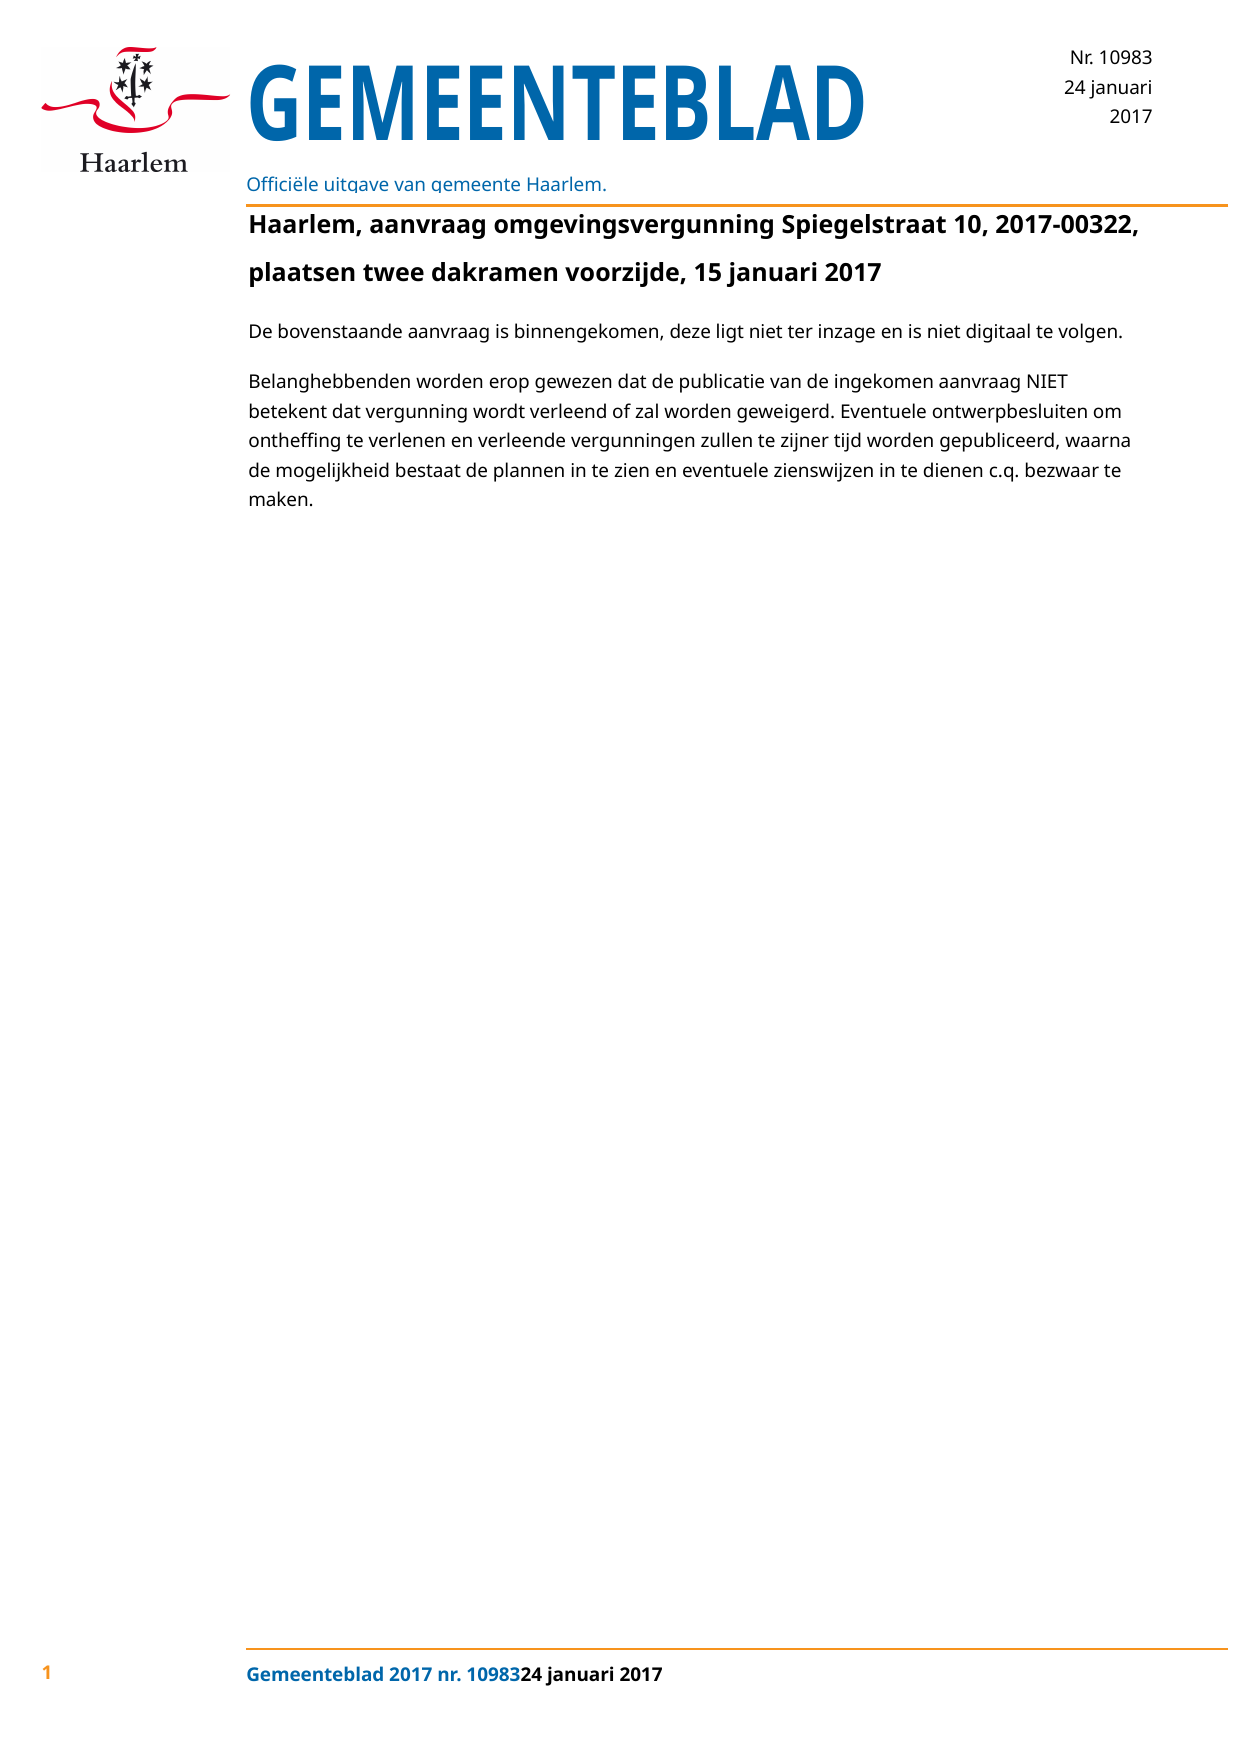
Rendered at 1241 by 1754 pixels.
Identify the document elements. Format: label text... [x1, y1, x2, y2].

text Haarlem, aanvraag omgevingsvergunning Spiegelstraat 10, 2017-00322, plaatsen twee dakramen voorzijde, 15 januari 2017 [248, 207, 1152, 288]
text Belanghebbenden worden erop gewezen dat de publicatie van de ingekomen aanvraag NIET betekent dat vergunning wordt verleend of zal worden geweigerd. Eventuele ontwerpbesluiten om ontheffing te verlenen en verleende vergunningen zullen te zijner tijd worden gepubliceerd, waarna de mogelijkheid bestaat de plannen in te zien en eventuele zienswijzen in te dienen c.q. bezwaar te maken. [248, 368, 1152, 512]
picture [41, 47, 231, 172]
text De bovenstaande aanvraag is binnengekomen, deze ligt niet ter inzage en is niet digitaal te volgen. [248, 318, 1152, 344]
